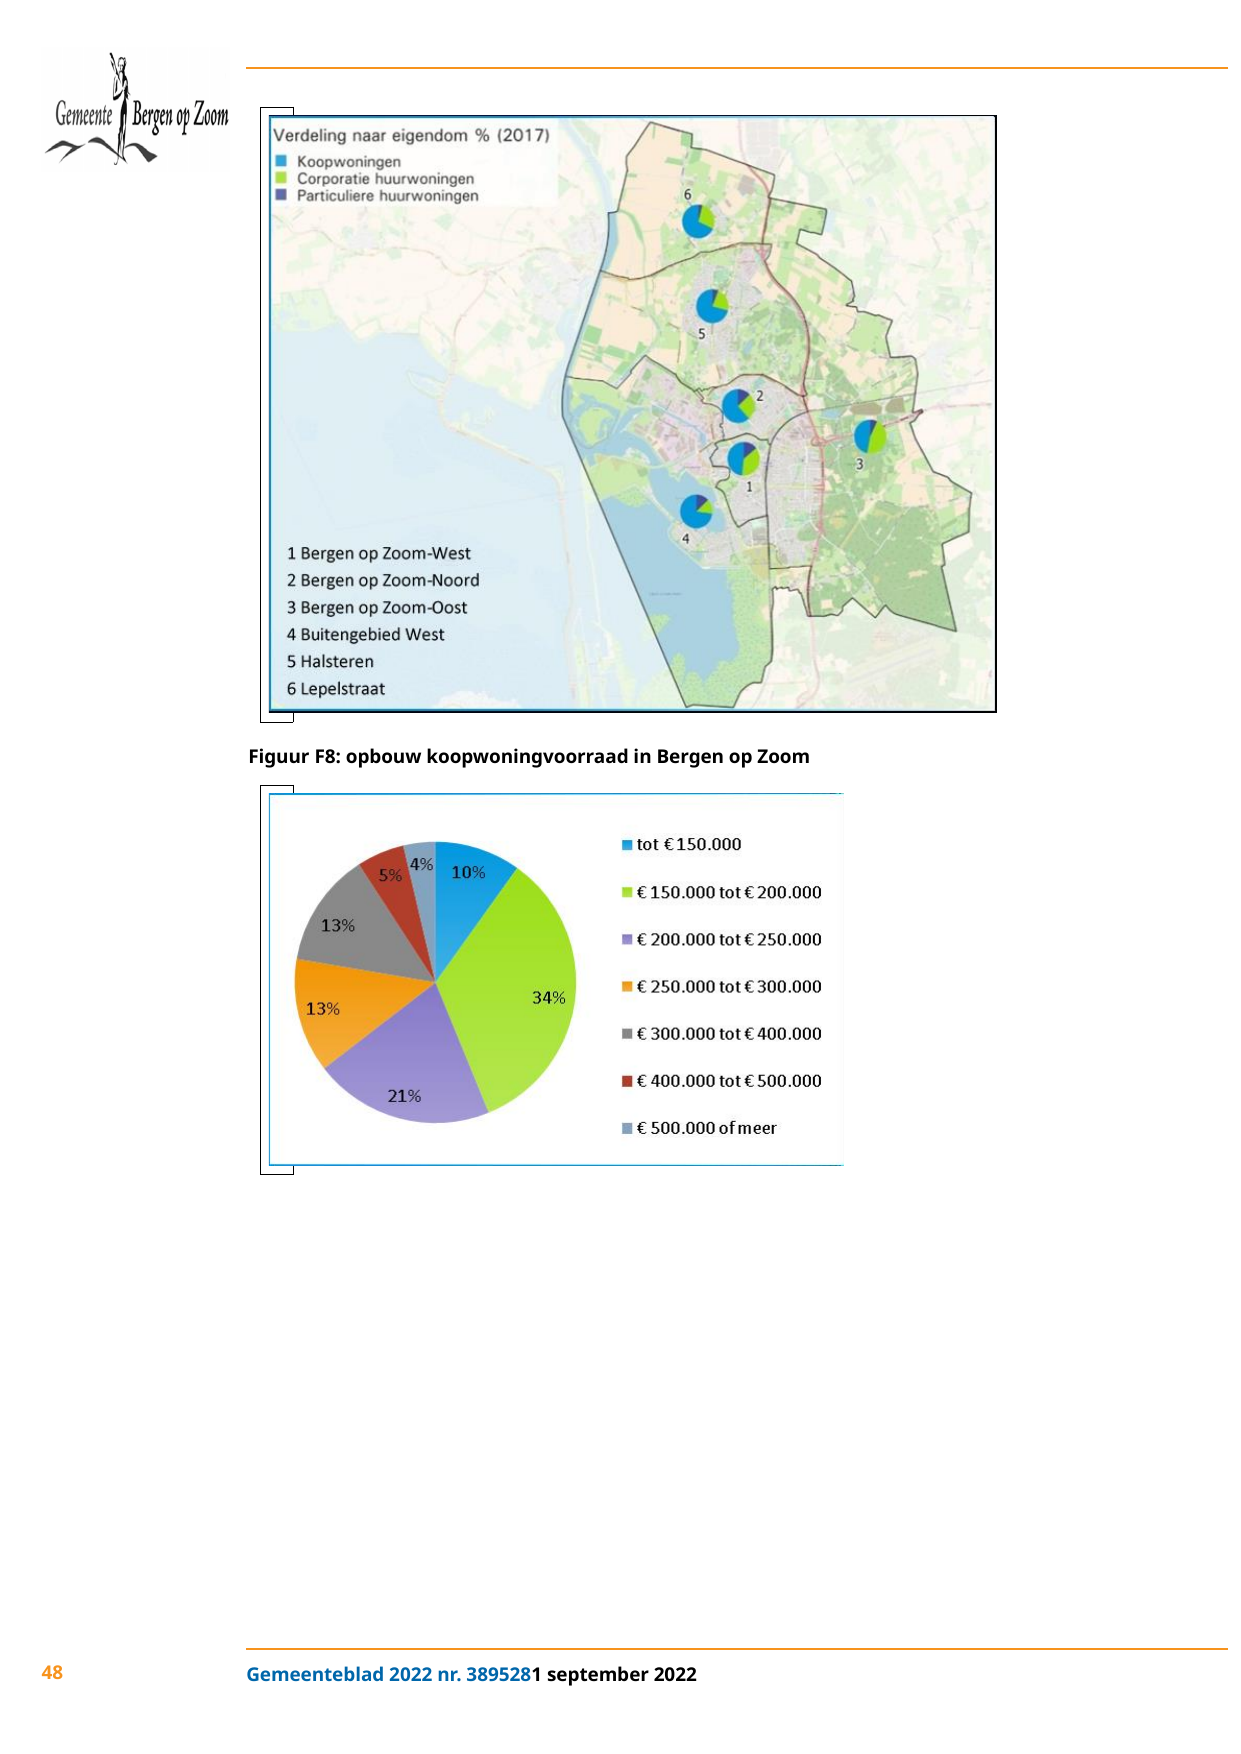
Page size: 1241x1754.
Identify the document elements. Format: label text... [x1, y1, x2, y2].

picture [268, 793, 844, 1166]
picture [268, 115, 997, 713]
picture [41, 47, 231, 172]
text Figuur F8: opbouw koopwoningvoorraad in Bergen op Zoom [248, 743, 1152, 769]
